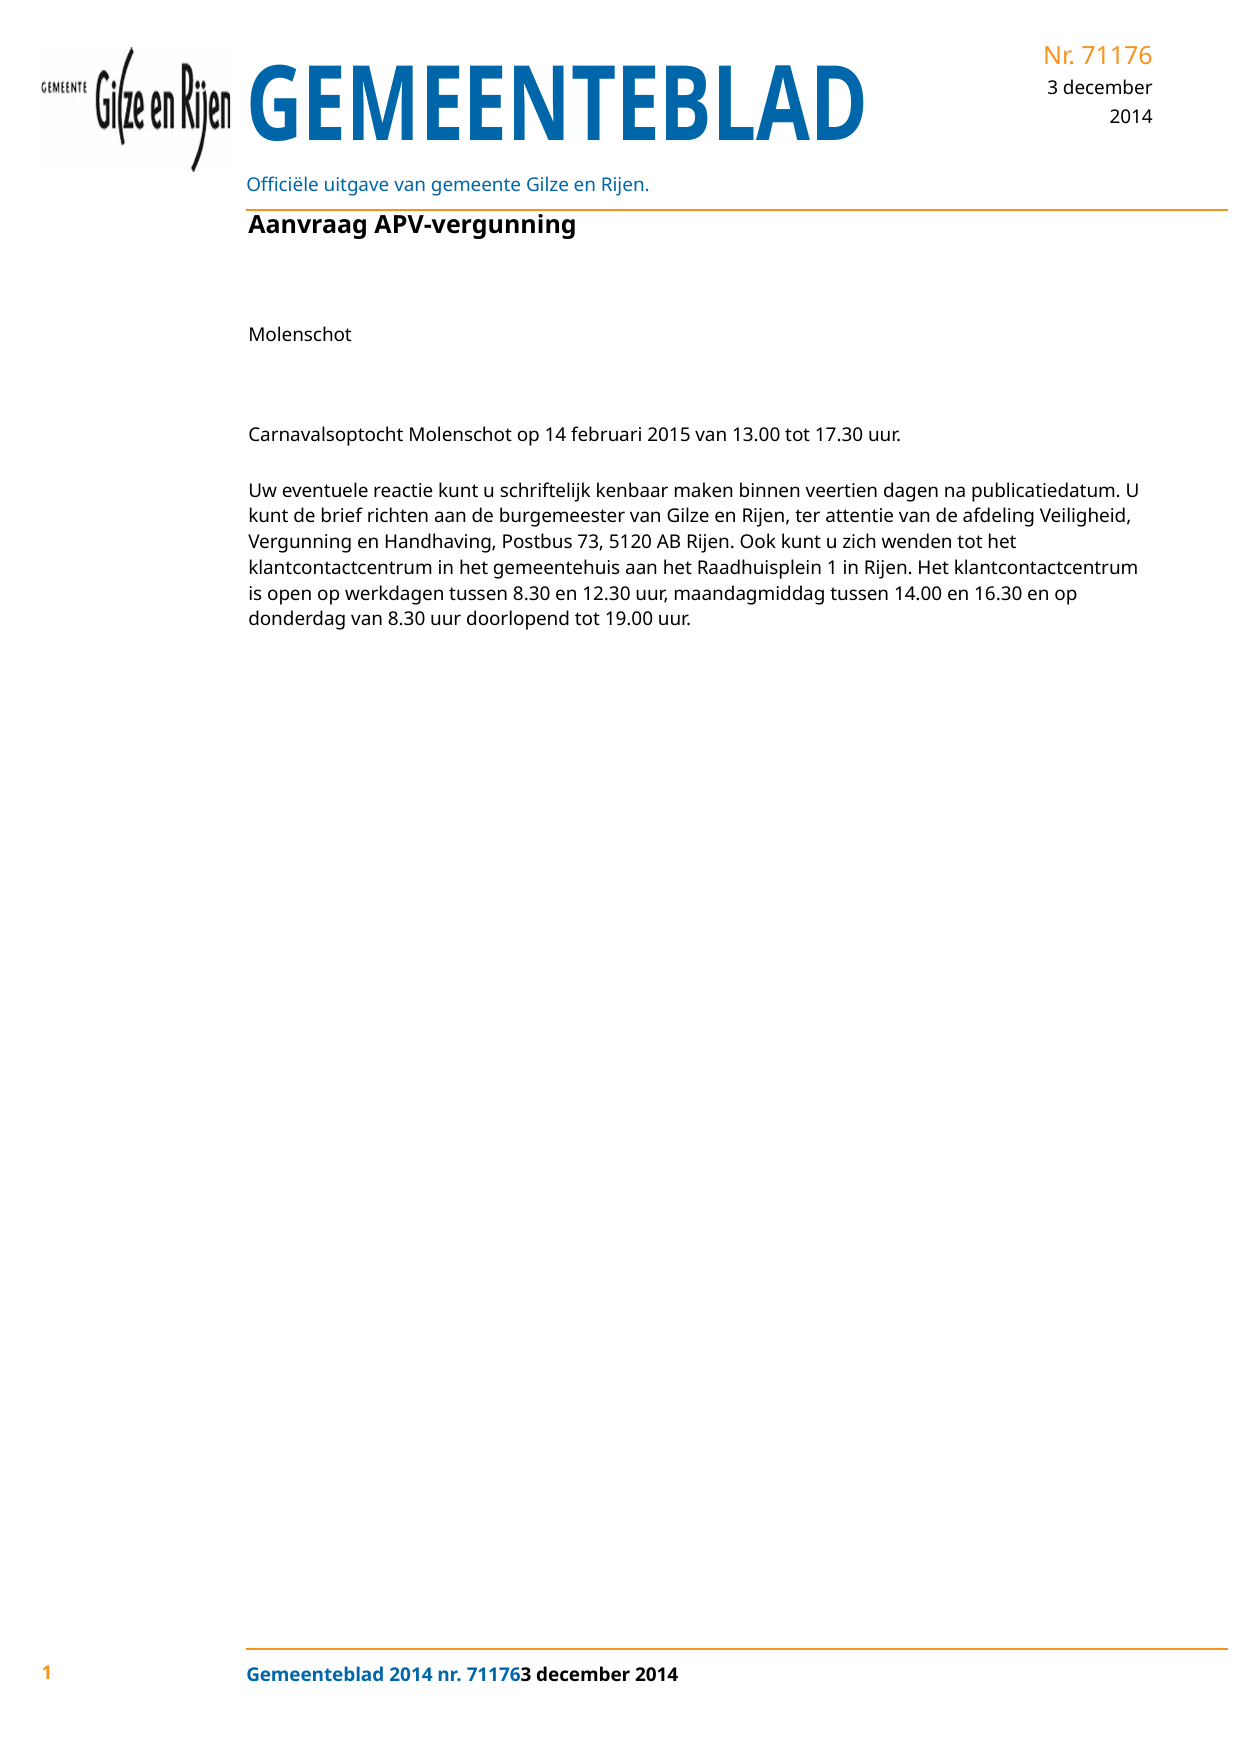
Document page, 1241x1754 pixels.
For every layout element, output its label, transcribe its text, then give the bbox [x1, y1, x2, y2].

text Molenschot [248, 321, 1152, 346]
text Uw eventuele reactie kunt u schriftelijk kenbaar maken binnen veertien dagen na publicatiedatum. U kunt de brief richten aan de burgemeester van Gilze en Rijen, ter attentie van de afdeling Veiligheid, Vergunning en Handhaving, Postbus 73, 5120 AB Rijen. Ook kunt u zich wenden tot het klantcontactcentrum in het gemeentehuis aan het Raadhuisplein 1 in Rijen. Het klantcontactcentrum is open op werkdagen tussen 8.30 en 12.30 uur, maandagmiddag tussen 14.00 en 16.30 en op donderdag van 8.30 uur doorlopend tot 19.00 uur. [248, 477, 1152, 631]
text Carnavalsoptocht Molenschot op 14 februari 2015 van 13.00 tot 17.30 uur. [248, 422, 1152, 447]
text Aanvraag APV-vergunning [248, 211, 1152, 241]
picture [41, 47, 231, 172]
